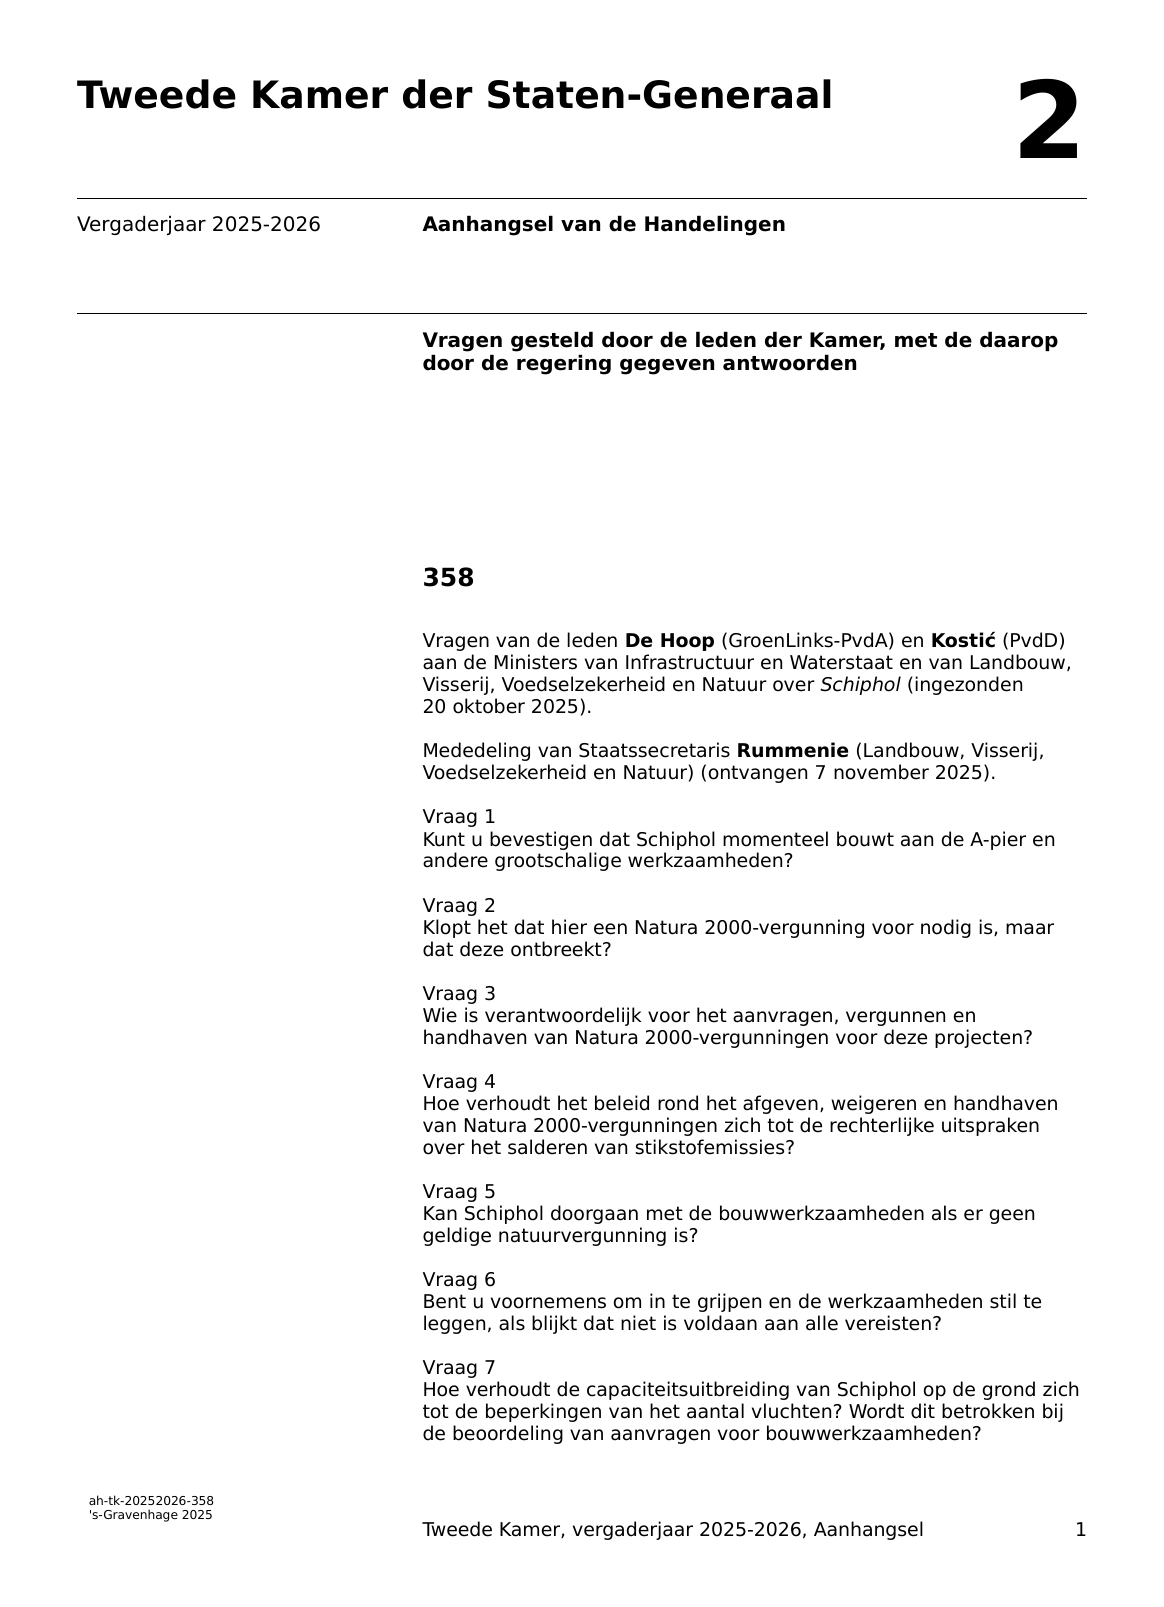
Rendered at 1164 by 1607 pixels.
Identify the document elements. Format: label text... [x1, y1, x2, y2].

text Vraag 7 [422, 1357, 1087, 1379]
table_cell Aanhangsel van de Handelingen [422, 199, 1087, 313]
text Vraag 2 [422, 894, 1087, 917]
text Bent u voornemens om in te grijpen en de werkzaamheden stil te leggen, als blijkt dat niet is voldaan aan alle vereisten? [422, 1291, 1087, 1335]
table_header 2 [886, 59, 1087, 198]
text Mededeling van Staatssecretaris Rummenie (Landbouw, Visserij, Voedselzekerheid en Natuur) (ontvangen 7 november 2025). [422, 740, 1087, 784]
text Klopt het dat hier een Natura 2000-vergunning voor nodig is, maar dat deze ontbreekt? [422, 917, 1087, 961]
text ah-tk-20252026-358 [88, 1494, 323, 1508]
text Vraag 6 [422, 1269, 1087, 1291]
text Vraag 4 [422, 1071, 1087, 1093]
table_cell [77, 314, 422, 375]
text Hoe verhoudt het beleid rond het afgeven, weigeren en handhaven van Natura 2000-vergunningen zich tot de rechterlijke uitspraken over het salderen van stikstofemissies? [422, 1093, 1087, 1159]
table_cell Vragen gesteld door de leden der Kamer, met de daarop door de regering gegeven antwoorden [422, 314, 1087, 375]
text Vraag 1 [422, 806, 1087, 828]
text Vraag 3 [422, 983, 1087, 1005]
text Vraag 5 [422, 1181, 1087, 1203]
table_header Tweede Kamer der Staten-Generaal [77, 59, 886, 198]
text Wie is verantwoordelijk voor het aanvragen, vergunnen en handhaven van Natura 2000-vergunningen voor deze projecten? [422, 1005, 1087, 1049]
text 358 [422, 563, 1087, 592]
table_cell Vergaderjaar 2025-2026 [77, 199, 422, 313]
text Kunt u bevestigen dat Schiphol momenteel bouwt aan de A-pier en andere grootschalige werkzaamheden? [422, 828, 1087, 872]
text Kan Schiphol doorgaan met de bouwwerkzaamheden als er geen geldige natuurvergunning is? [422, 1203, 1087, 1247]
text Vragen van de leden De Hoop (GroenLinks-PvdA) en Kostić (PvdD) aan de Ministers van Infrastructuur en Waterstaat en van Landbouw, Visserij, Voedselzekerheid en Natuur over Schiphol (ingezonden 20 oktober 2025). [422, 630, 1087, 718]
text 's-Gravenhage 2025 [88, 1508, 323, 1522]
text Hoe verhoudt de capaciteitsuitbreiding van Schiphol op de grond zich tot de beperkingen van het aantal vluchten? Wordt dit betrokken bij de beoordeling van aanvragen voor bouwwerkzaamheden? [422, 1379, 1087, 1445]
